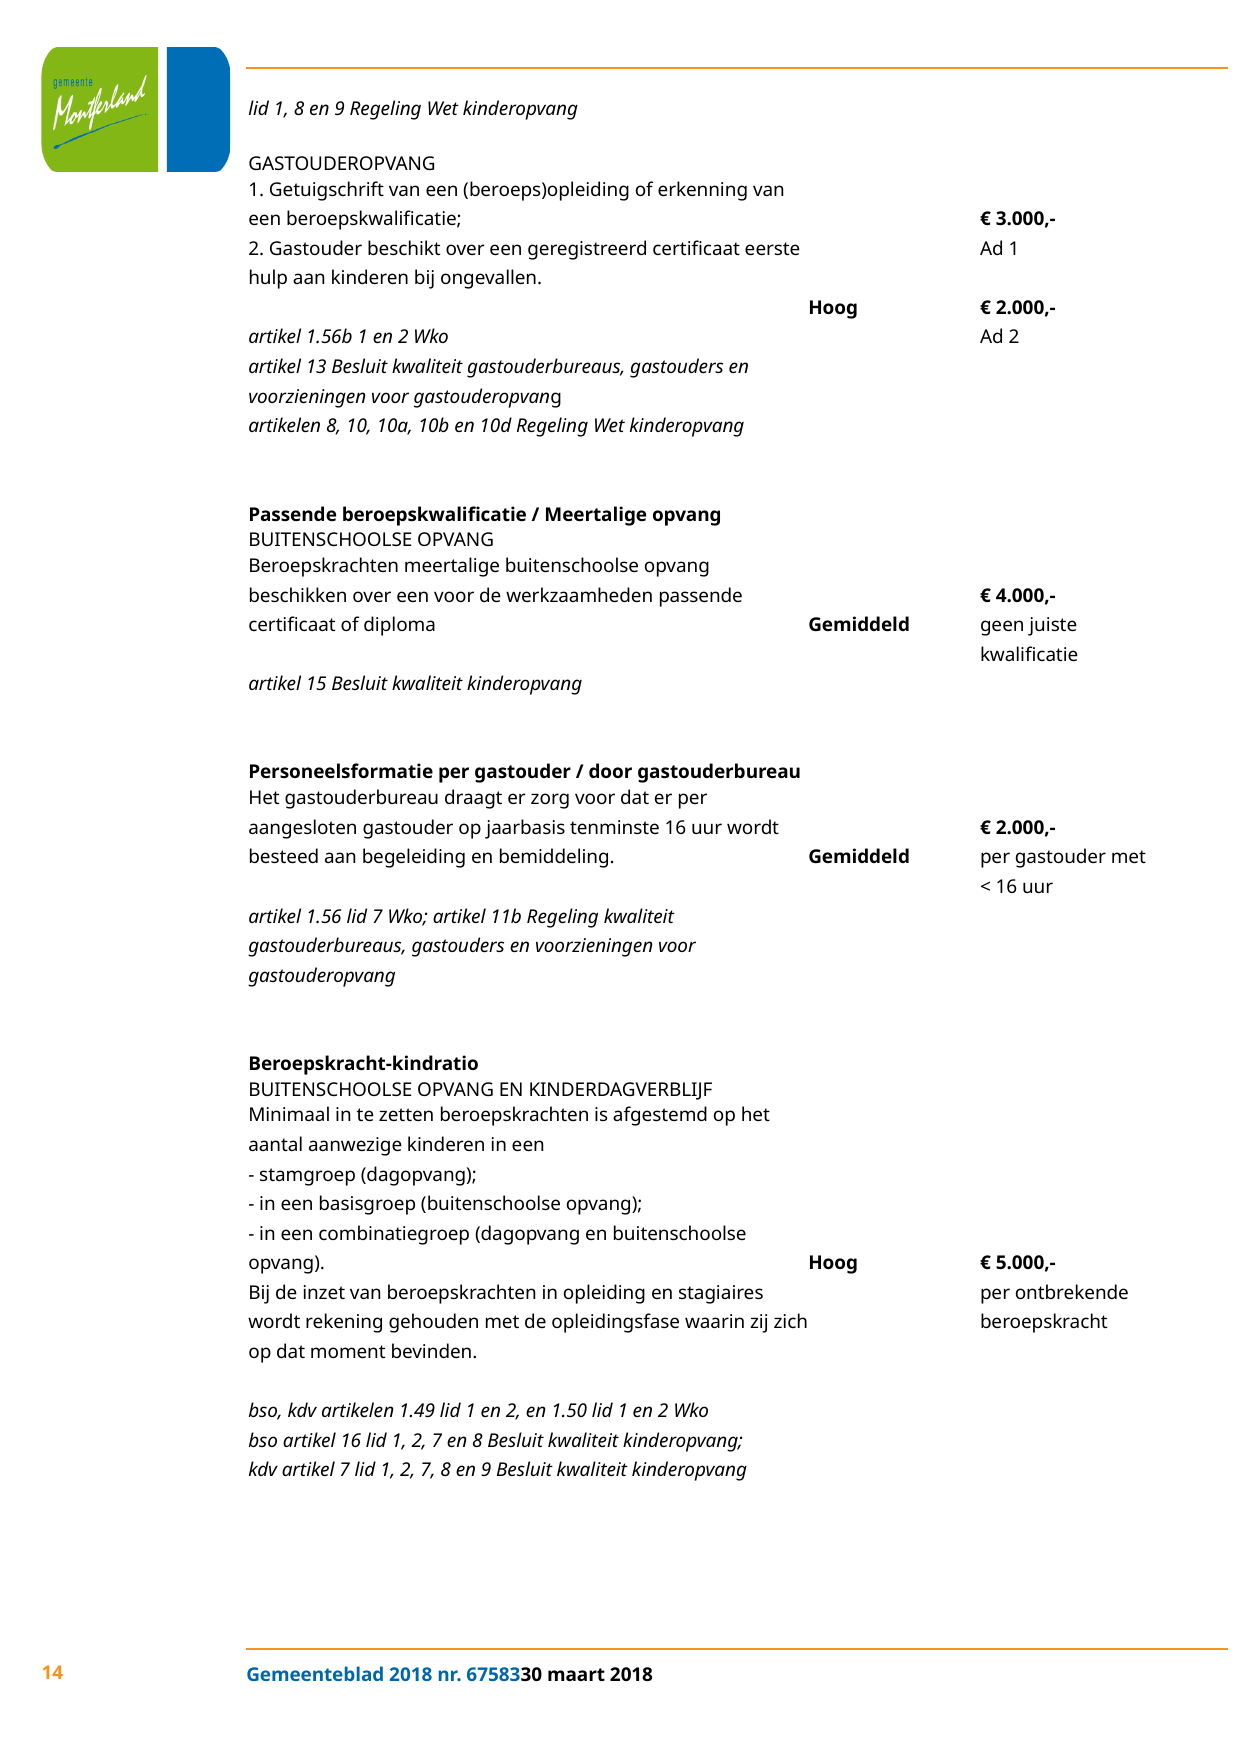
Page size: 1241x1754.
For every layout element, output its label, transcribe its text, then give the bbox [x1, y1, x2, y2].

picture [41, 47, 231, 172]
table_cell 1. Getuigschrift van een (beroeps)opleiding of erkenning van een beroepskwalificatie; 2. Gastouder beschikt over een geregistreerd certificaat eerste hulp aan kinderen bij ongevallen. artikel 1.56b 1 en 2 Wko artikel 13 Besluit kwaliteit gastouderbureaus, gastouders en voorzieningen voor gastouderopvang artikelen 8, 10, 10a, 10b en 10d Regeling Wet kinderopvang [248, 176, 808, 468]
table_cell [808, 95, 980, 150]
table_cell Hoog [808, 176, 980, 468]
table_cell € 5.000,- per ontbrekende beroepskracht [980, 1102, 1152, 1512]
table_cell € 2.000,- per gastouder met < 16 uur [980, 785, 1152, 1017]
table_cell [980, 95, 1152, 150]
table_cell Beroepskrachten meertalige buitenschoolse opvang beschikken over een voor de werkzaamheden passende certificaat of diploma artikel 15 Besluit kwaliteit kinderopvang [248, 552, 808, 726]
table_cell Gemiddeld [808, 785, 980, 1017]
table_cell Het gastouderbureau draagt er zorg voor dat er per aangesloten gastouder op jaarbasis tenminste 16 uur wordt besteed aan begeleiding en bemiddeling. artikel 1.56 lid 7 Wko; artikel 11b Regeling kwaliteit gastouderbureaus, gastouders en voorzieningen voor gastouderopvang [248, 785, 808, 1017]
table_cell Hoog [808, 1102, 980, 1512]
table_cell BUITENSCHOOLSE OPVANG [248, 526, 1152, 552]
table_cell lid 1, 8 en 9 Regeling Wet kinderopvang [248, 95, 808, 150]
table_cell GASTOUDEROPVANG [248, 150, 1152, 176]
table_cell Minimaal in te zetten beroepskrachten is afgestemd op het aantal aanwezige kinderen in een - stamgroep (dagopvang); - in een basisgroep (buitenschoolse opvang); - in een combinatiegroep (dagopvang en buitenschoolse opvang). Bij de inzet van beroepskrachten in opleiding en stagiaires wordt rekening gehouden met de opleidingsfase waarin zij zich op dat moment bevinden. bso, kdv artikelen 1.49 lid 1 en 2, en 1.50 lid 1 en 2 Wko bso artikel 16 lid 1, 2, 7 en 8 Besluit kwaliteit kinderopvang; kdv artikel 7 lid 1, 2, 7, 8 en 9 Besluit kwaliteit kinderopvang [248, 1102, 808, 1512]
table_cell € 3.000,- Ad 1 € 2.000,- Ad 2 [980, 176, 1152, 468]
table_cell BUITENSCHOOLSE OPVANG EN KINDERDAGVERBLIJF [248, 1076, 1152, 1102]
table_cell € 4.000,- geen juiste kwalificatie [980, 552, 1152, 726]
table_header Personeelsformatie per gastouder / door gastouderbureau [248, 759, 1152, 784]
table_cell Gemiddeld [808, 552, 980, 726]
table_header Beroepskracht-kindratio [248, 1050, 1152, 1076]
table_header Passende beroepskwalificatie / Meertalige opvang [248, 501, 1152, 526]
